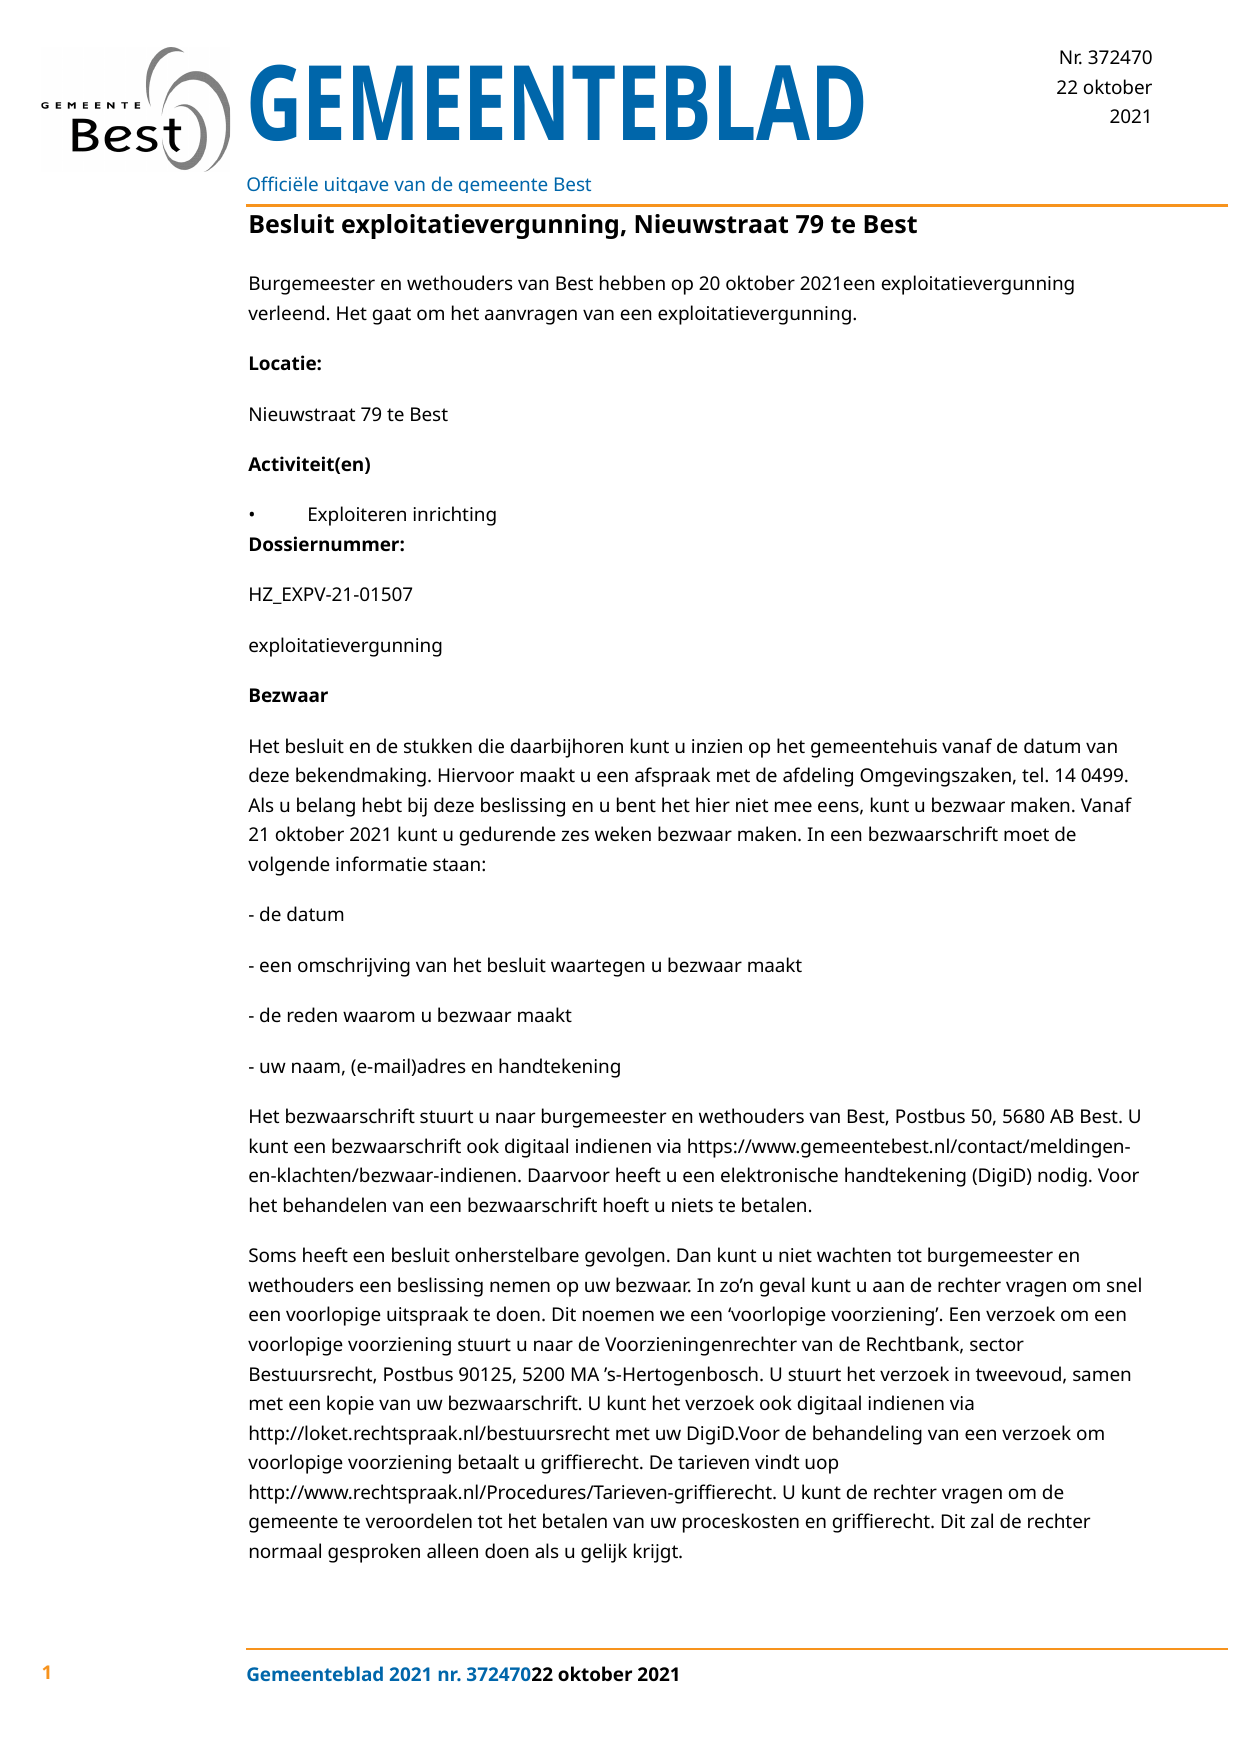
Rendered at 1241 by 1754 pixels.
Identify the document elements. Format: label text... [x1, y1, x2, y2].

text Burgemeester en wethouders van Best hebben op 20 oktober 2021een exploitatievergunning verleend. Het gaat om het aanvragen van een exploitatievergunning. [248, 270, 1152, 326]
text Locatie: [248, 350, 1152, 376]
picture [41, 47, 231, 172]
text Nieuwstraat 79 te Best [248, 401, 1152, 426]
text Bezwaar [248, 682, 1152, 708]
text Activiteit(en) [248, 451, 1152, 477]
text - uw naam, (e-mail)adres en handtekening [248, 1053, 1152, 1078]
text Dossiernummer: [248, 531, 1152, 557]
text HZ_EXPV-21-01507 [248, 582, 1152, 607]
text Het besluit en de stukken die daarbijhoren kunt u inzien op het gemeentehuis vanaf de datum van deze bekendmaking. Hiervoor maakt u een afspraak met de afdeling Omgevingszaken, tel. 14 0499. Als u belang hebt bij deze beslissing en u bent het hier niet mee eens, kunt u bezwaar maken. Vanaf 21 oktober 2021 kunt u gedurende zes weken bezwaar maken. In een bezwaarschrift moet de volgende informatie staan: [248, 733, 1152, 877]
text - de datum [248, 902, 1152, 927]
list Exploiteren inrichting [248, 502, 1152, 527]
text Soms heeft een besluit onherstelbare gevolgen. Dan kunt u niet wachten tot burgemeester en wethouders een beslissing nemen op uw bezwaar. In zo’n geval kunt u aan de rechter vragen om snel een voorlopige uitspraak te doen. Dit noemen we een ‘voorlopige voorziening’. Een verzoek om een voorlopige voorziening stuurt u naar de Voorzieningenrechter van de Rechtbank, sector Bestuursrecht, Postbus 90125, 5200 MA ’s-Hertogenbosch. U stuurt het verzoek in tweevoud, samen met een kopie van uw bezwaarschrift. U kunt het verzoek ook digitaal indienen via http://loket.rechtspraak.nl/bestuursrecht met uw DigiD.Voor de behandeling van een verzoek om voorlopige voorziening betaalt u griffierecht. De tarieven vindt uop http://www.rechtspraak.nl/Procedures/Tarieven-griffierecht. U kunt de rechter vragen om de gemeente te veroordelen tot het betalen van uw proceskosten en griffierecht. Dit zal de rechter normaal gesproken alleen doen als u gelijk krijgt. [248, 1242, 1152, 1564]
text - de reden waarom u bezwaar maakt [248, 1002, 1152, 1028]
text Besluit exploitatievergunning, Nieuwstraat 79 te Best [248, 207, 1152, 241]
text - een omschrijving van het besluit waartegen u bezwaar maakt [248, 952, 1152, 978]
text exploitatievergunning [248, 632, 1152, 658]
text Het bezwaarschrift stuurt u naar burgemeester en wethouders van Best, Postbus 50, 5680 AB Best. U kunt een bezwaarschrift ook digitaal indienen via https://www.gemeentebest.nl/contact/meldingen-en-klachten/bezwaar-indienen. Daarvoor heeft u een elektronische handtekening (DigiD) nodig. Voor het behandelen van een bezwaarschrift hoeft u niets te betalen. [248, 1103, 1152, 1218]
